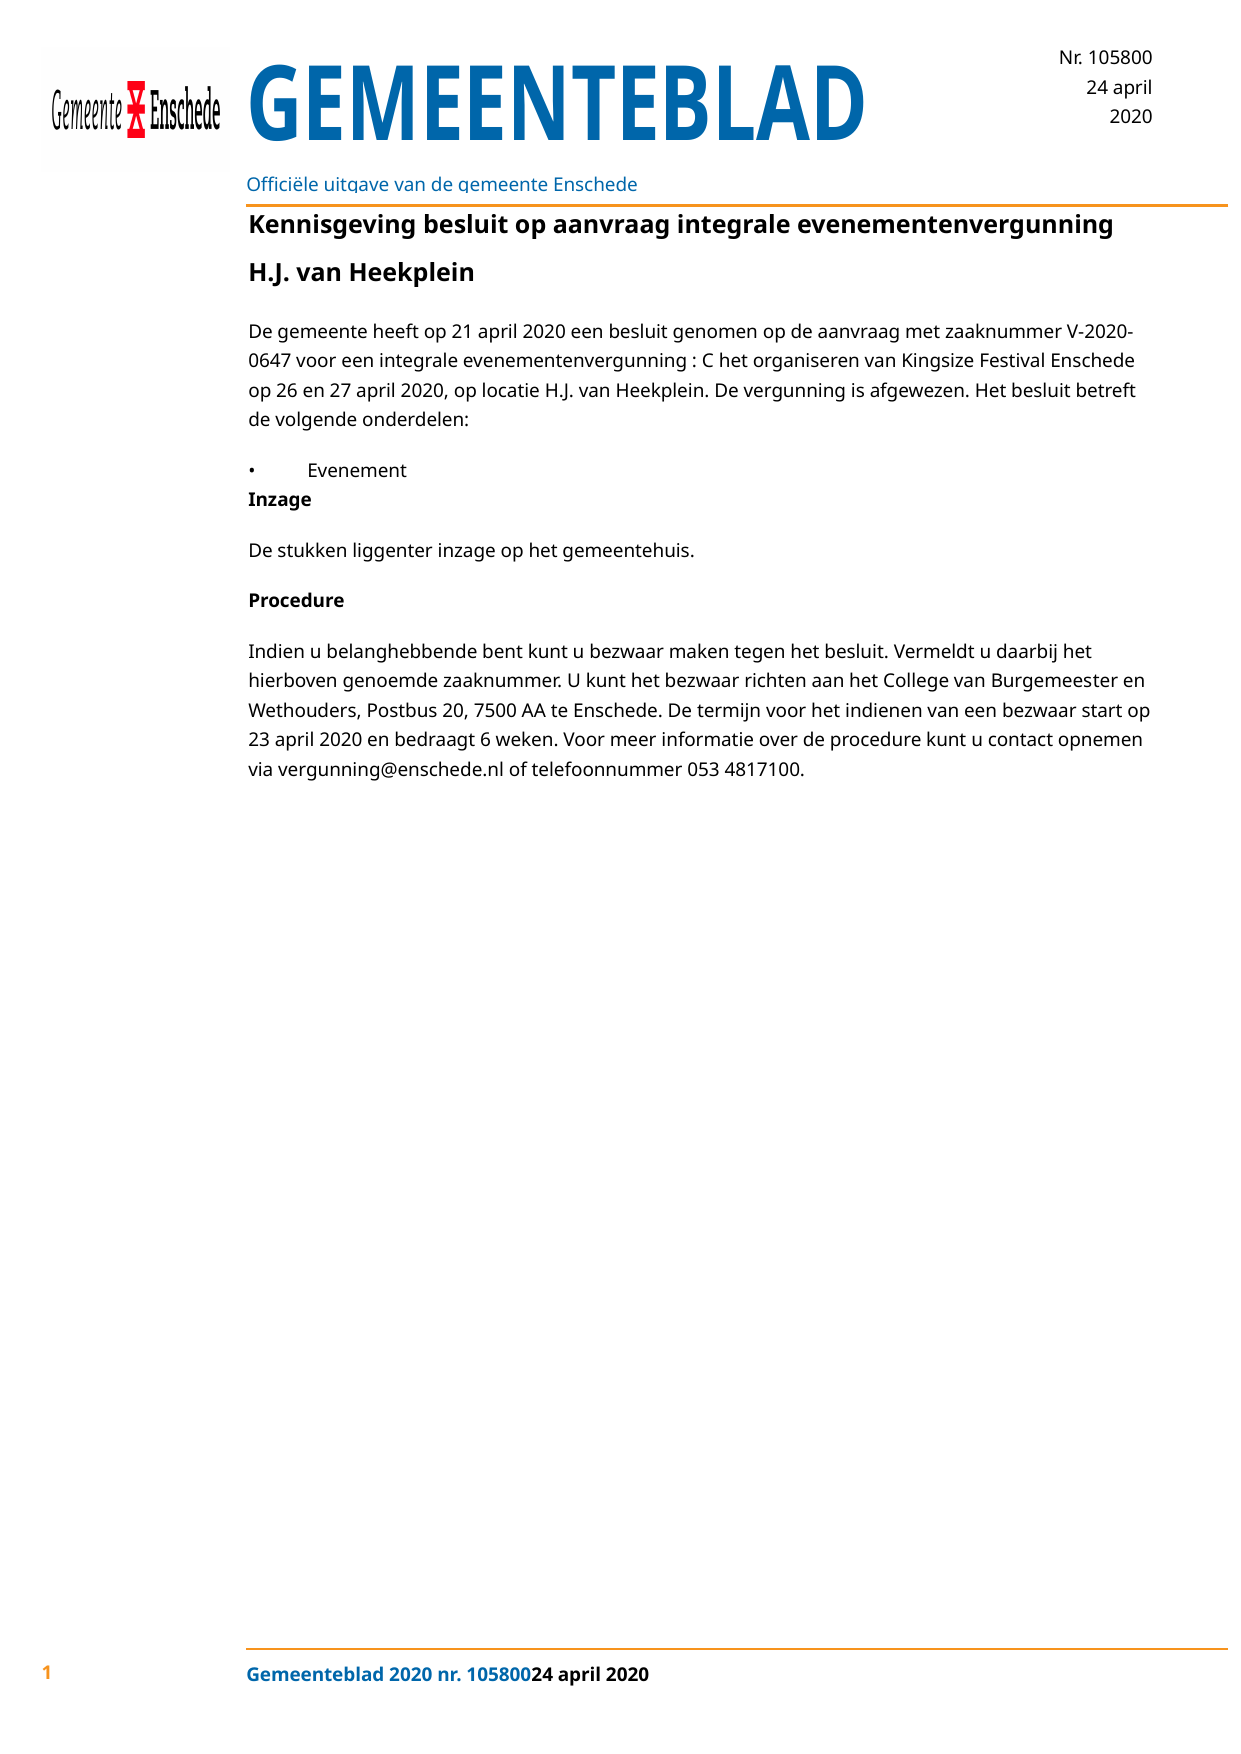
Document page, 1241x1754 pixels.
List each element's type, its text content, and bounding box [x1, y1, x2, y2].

picture [41, 47, 231, 172]
text Indien u belanghebbende bent kunt u bezwaar maken tegen het besluit. Vermeldt u daarbij het hierboven genoemde zaaknummer. U kunt het bezwaar richten aan het College van Burgemees­ter en Wethouders, Postbus 20, 7500 AA te Enschede. De termijn voor het indienen van een bezwaar start op 23 april 2020 en bedraagt 6 weken. Voor meer informatie over de procedure kunt u contact opnemen via vergunning@enschede.nl of telefoonnummer 053 4817100. [248, 638, 1152, 782]
text Procedure [248, 587, 1152, 613]
text Kennisgeving besluit op aanvraag integrale evenementenvergunning H.J. van Heekplein [248, 207, 1152, 288]
text De stukken liggenter inzage op het gemeentehuis. [248, 537, 1152, 563]
list Evenement [248, 457, 1152, 483]
text De gemeente heeft op 21 april 2020 een besluit genomen op de aanvraag met zaaknummer V-2020-0647 voor een integrale evenementenvergunning : C het organiseren van Kingsize Festival Enschede op 26 en 27 april 2020, op locatie H.J. van Heekplein. De vergunning is afgewezen. Het besluit betreft de volgende onderdelen: [248, 318, 1152, 432]
text Inzage [248, 487, 1152, 512]
